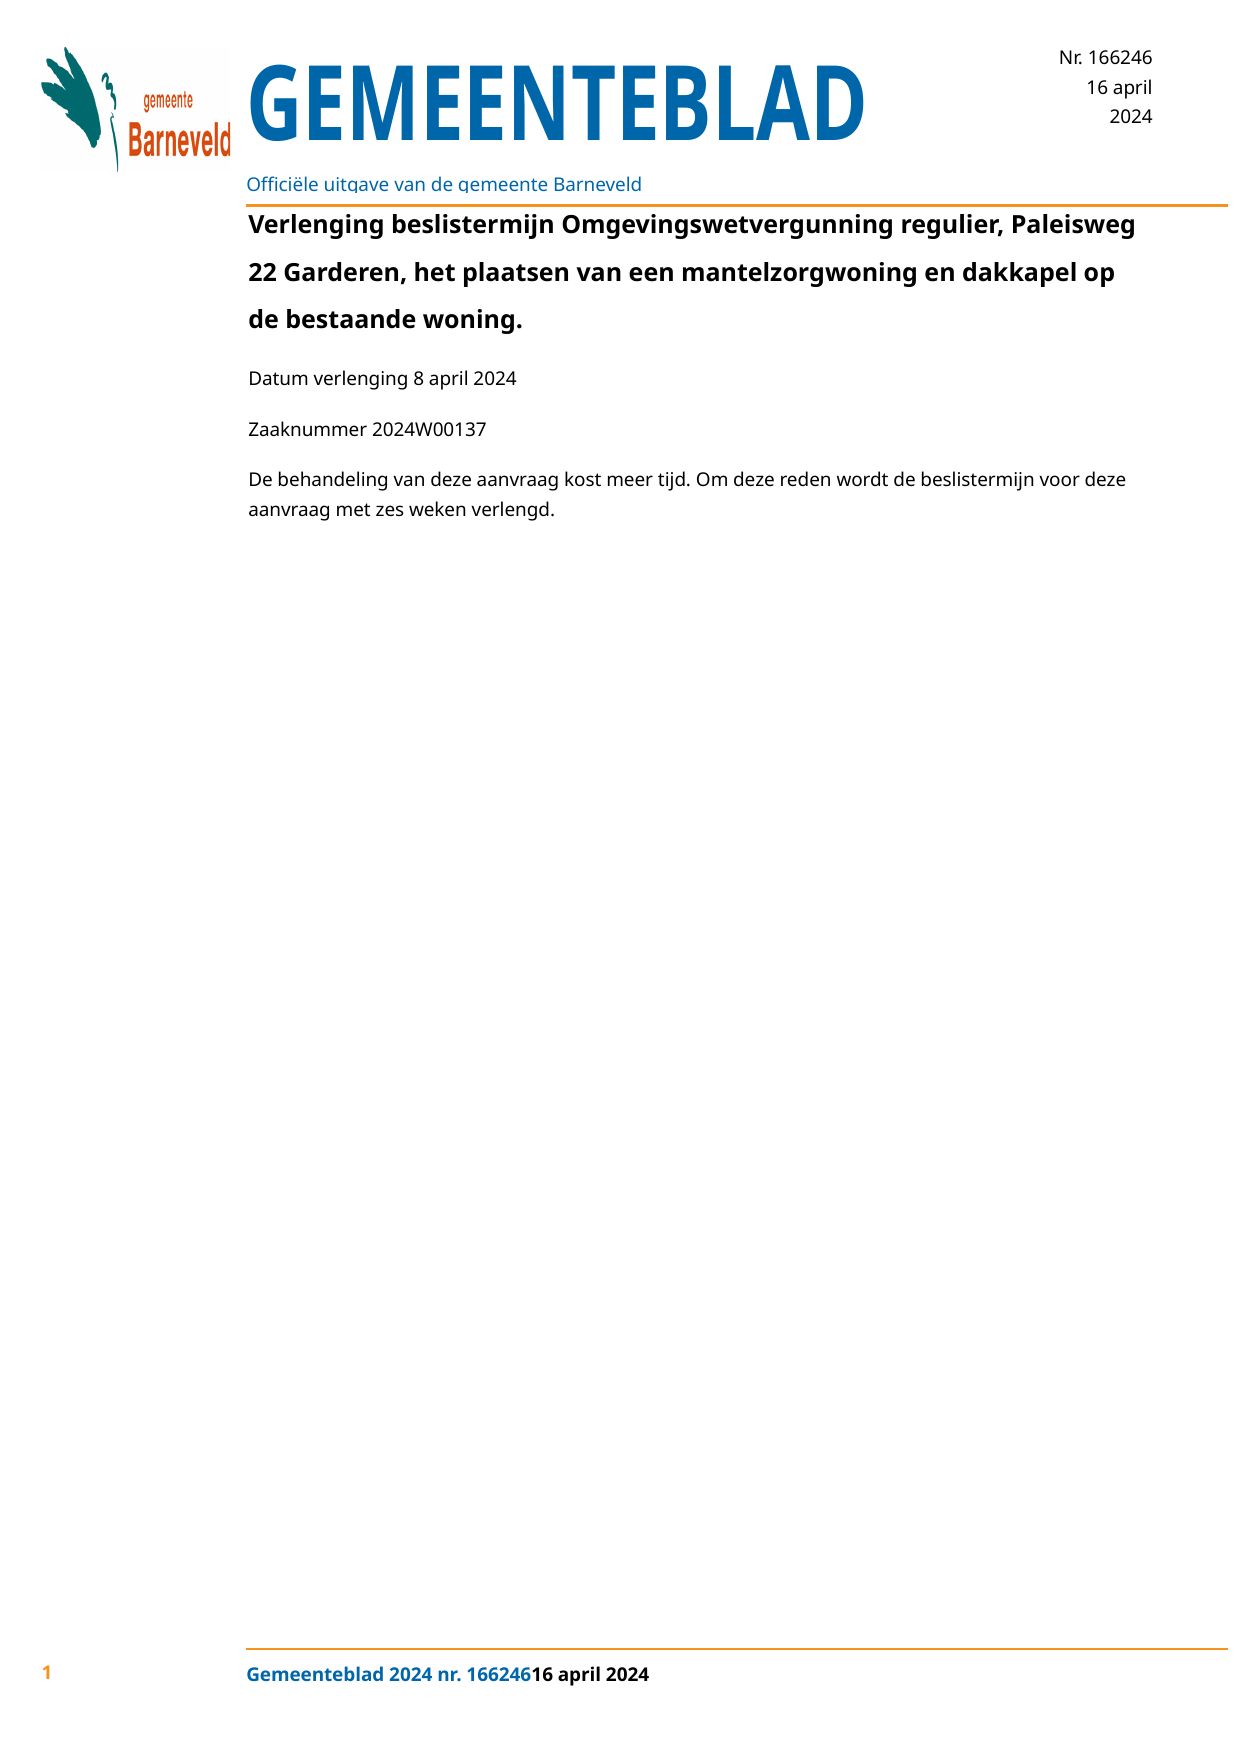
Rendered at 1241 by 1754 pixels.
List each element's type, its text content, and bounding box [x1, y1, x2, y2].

text Verlenging beslistermijn Omgevingswetvergunning regulier, Paleisweg 22 Garderen, het plaatsen van een mantelzorgwoning en dakkapel op de bestaande woning. [248, 207, 1152, 336]
text Datum verlenging 8 april 2024 [248, 366, 1152, 391]
picture [41, 47, 231, 172]
text De behandeling van deze aanvraag kost meer tijd. Om deze reden wordt de beslistermijn voor deze aanvraag met zes weken verlengd. [248, 466, 1152, 522]
text Zaaknummer 2024W00137 [248, 416, 1152, 442]
